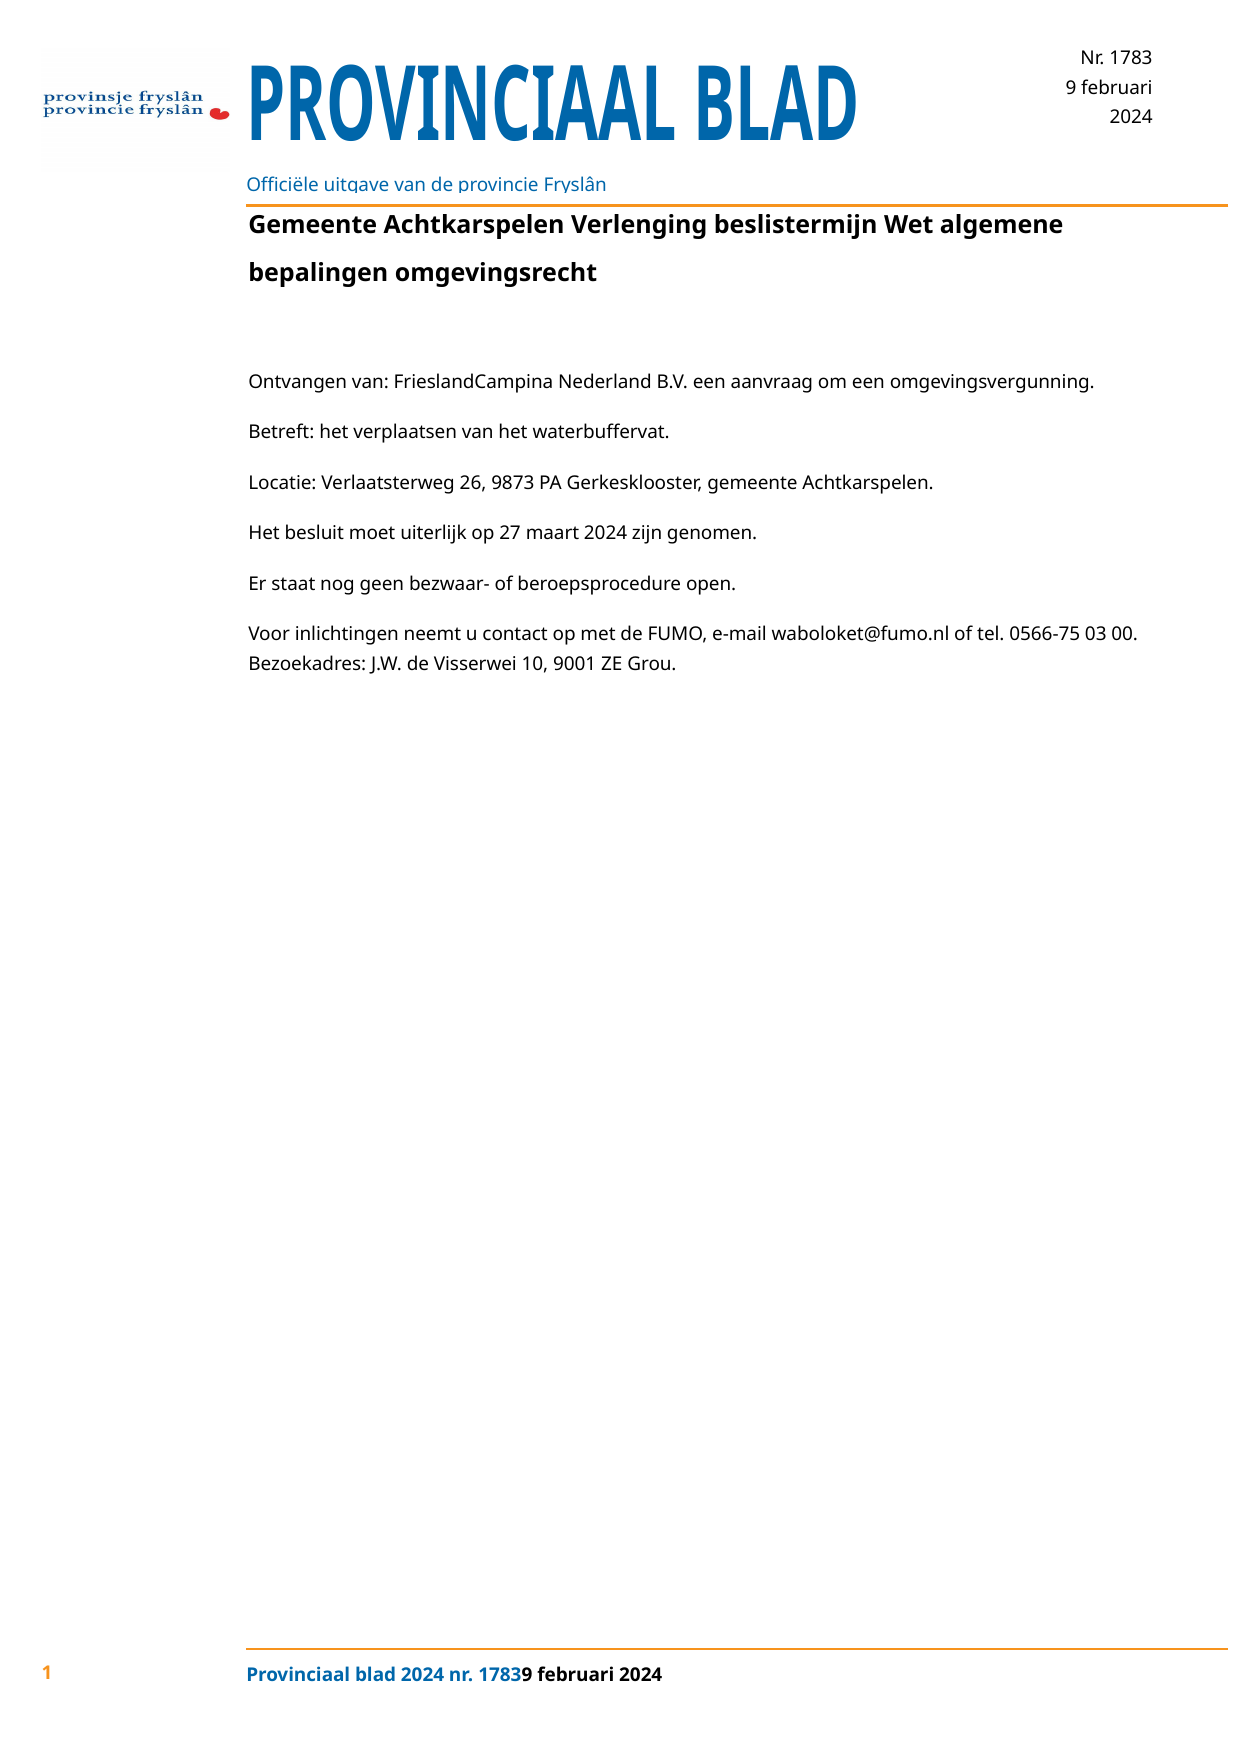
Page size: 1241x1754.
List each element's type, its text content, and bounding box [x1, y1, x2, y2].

text Betreft: het verplaatsen van het waterbuffervat. [248, 419, 1152, 444]
text Het besluit moet uiterlijk op 27 maart 2024 zijn genomen. [248, 519, 1152, 545]
text Gemeente Achtkarspelen Verlenging beslistermijn Wet algemene bepalingen omgevingsrecht [248, 207, 1152, 288]
text Er staat nog geen bezwaar- of beroepsprocedure open. [248, 570, 1152, 596]
text Locatie: Verlaatsterweg 26, 9873 PA Gerkesklooster, gemeente Achtkarspelen. [248, 469, 1152, 495]
picture [41, 47, 231, 172]
text Ontvangen van: FrieslandCampina Nederland B.V. een aanvraag om een omgevingsvergunning. [248, 368, 1152, 394]
text Voor inlichtingen neemt u contact op met de FUMO, e-mail waboloket@fumo.nl of tel. 0566-75 03 00. Bezoekadres: J.W. de Visserwei 10, 9001 ZE Grou. [248, 620, 1152, 676]
